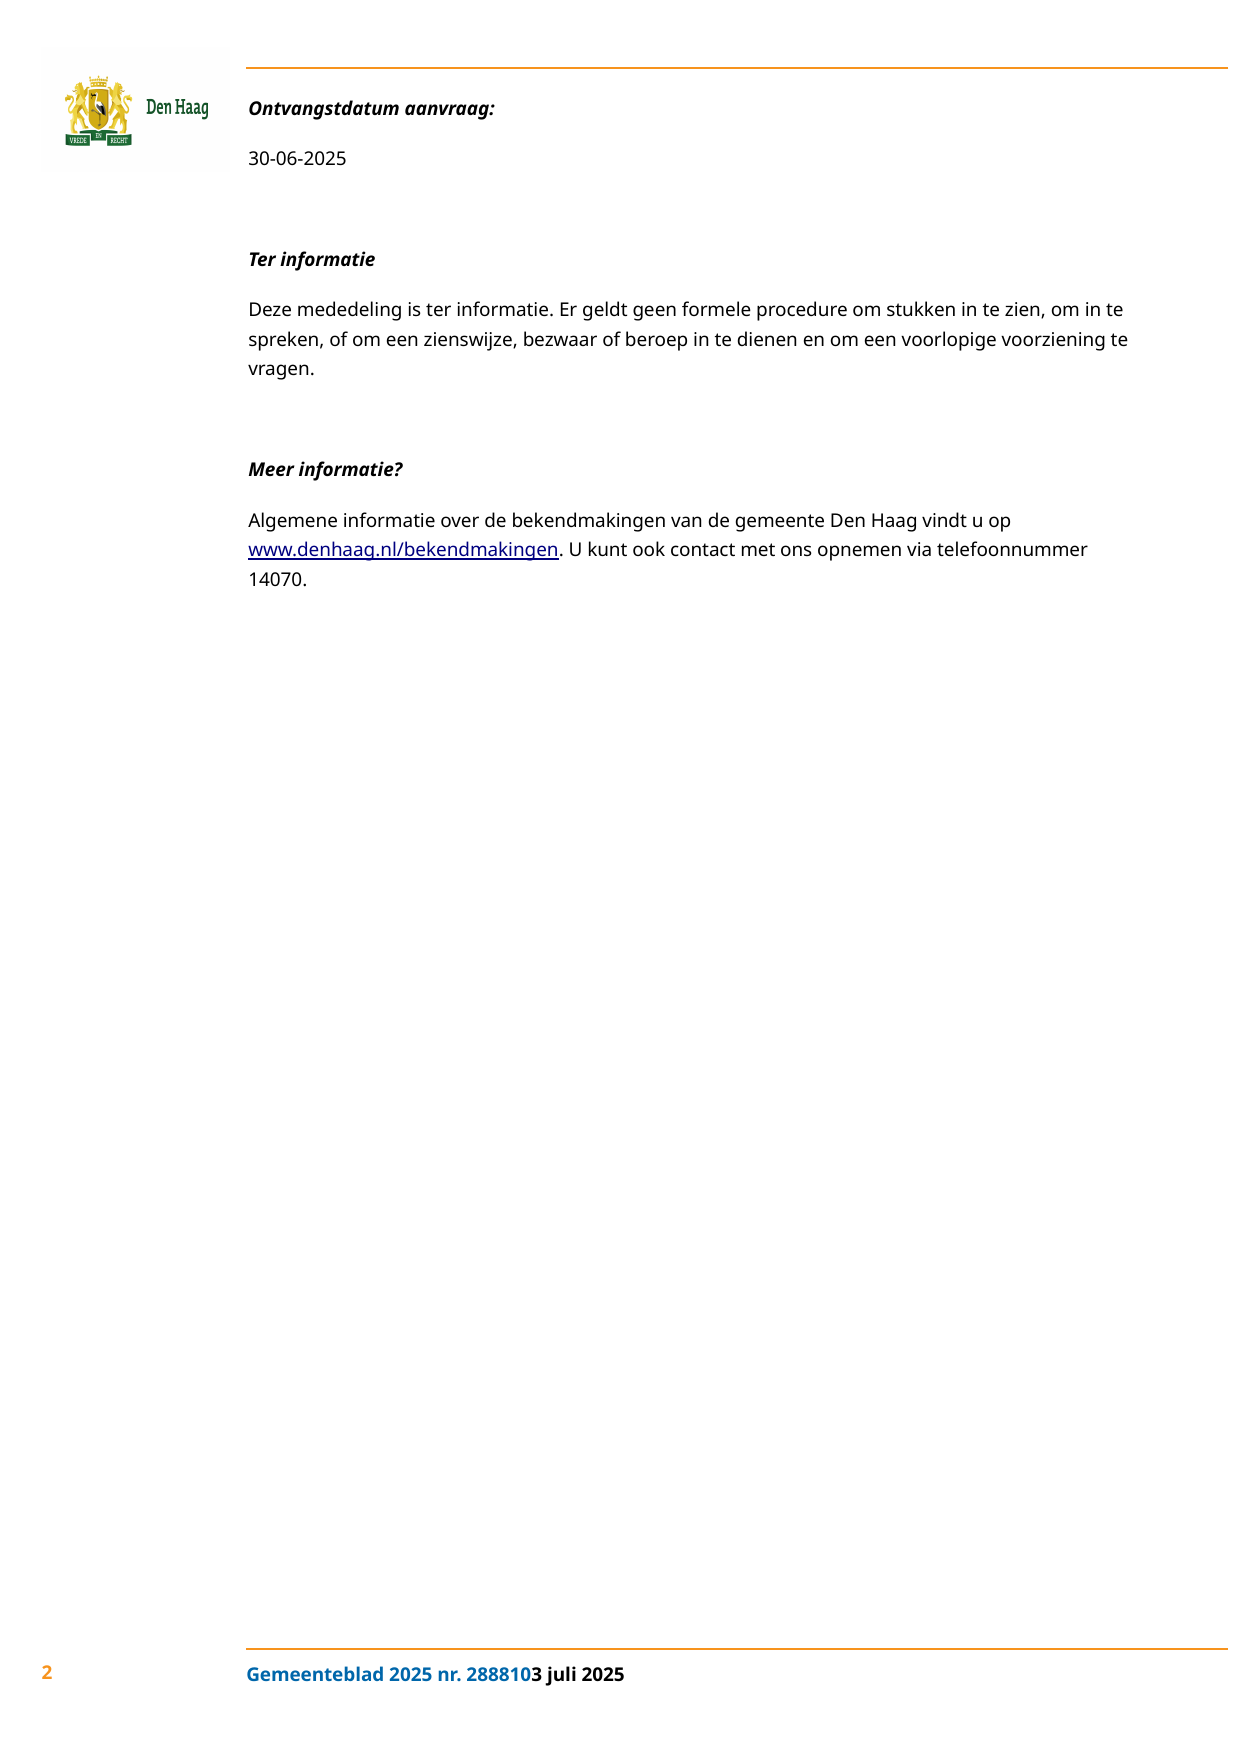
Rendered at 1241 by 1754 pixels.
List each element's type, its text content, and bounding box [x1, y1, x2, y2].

text Ontvangstdatum aanvraag: [248, 95, 1152, 121]
picture [41, 47, 231, 172]
text 30-06-2025 [248, 145, 1152, 171]
text Deze mededeling is ter informatie. Er geldt geen formele procedure om stukken in te zien, om in te spreken, of om een zienswijze, bezwaar of beroep in te dienen en om een voorlopige voorziening te vragen. [248, 296, 1152, 381]
text Meer informatie? [248, 456, 1152, 482]
text Ter informatie [248, 246, 1152, 272]
text Algemene informatie over de bekendmakingen van de gemeente Den Haag vindt u op www.denhaag.nl/bekendmakingen. U kunt ook contact met ons opnemen via telefoonnummer 14070. [248, 507, 1152, 592]
